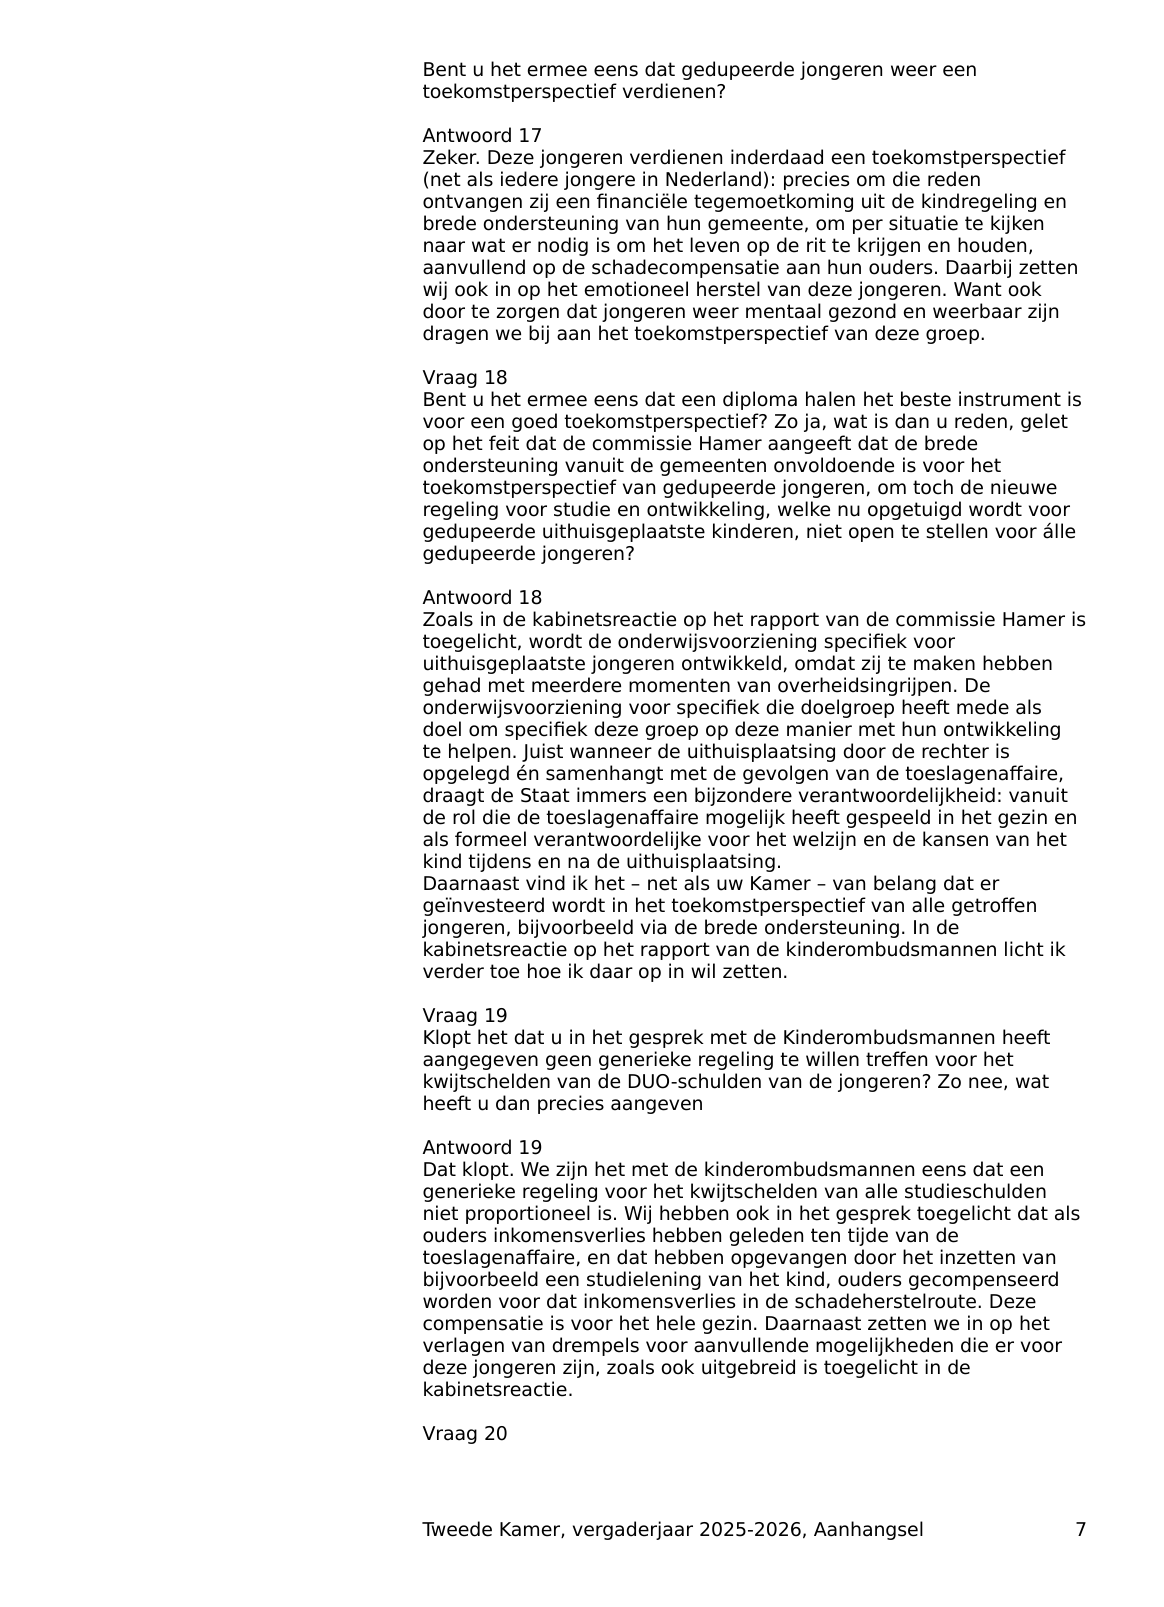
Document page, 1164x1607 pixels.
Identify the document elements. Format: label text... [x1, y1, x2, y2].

text Vraag 19 [422, 1005, 1087, 1027]
text Antwoord 19 [422, 1137, 1087, 1159]
text Vraag 18 [422, 367, 1087, 389]
text Zeker. Deze jongeren verdienen inderdaad een toekomstperspectief (net als iedere jongere in Nederland): precies om die reden ontvangen zij een financiële tegemoetkoming uit de kindregeling en brede ondersteuning van hun gemeente, om per situatie te kijken naar wat er nodig is om het leven op de rit te krijgen en houden, aanvullend op de schadecompensatie aan hun ouders. Daarbij zetten wij ook in op het emotioneel herstel van deze jongeren. Want ook door te zorgen dat jongeren weer mentaal gezond en weerbaar zijn dragen we bij aan het toekomstperspectief van deze groep. [422, 147, 1087, 345]
text Bent u het ermee eens dat gedupeerde jongeren weer een toekomstperspectief verdienen? [422, 59, 1087, 103]
text Zoals in de kabinetsreactie op het rapport van de commissie Hamer is toegelicht, wordt de onderwijsvoorziening specifiek voor uithuisgeplaatste jongeren ontwikkeld, omdat zij te maken hebben gehad met meerdere momenten van overheidsingrijpen. De onderwijsvoorziening voor specifiek die doelgroep heeft mede als doel om specifiek deze groep op deze manier met hun ontwikkeling te helpen. Juist wanneer de uithuisplaatsing door de rechter is opgelegd én samenhangt met de gevolgen van de toeslagenaffaire, draagt de Staat immers een bijzondere verantwoordelijkheid: vanuit de rol die de toeslagenaffaire mogelijk heeft gespeeld in het gezin en als formeel verantwoordelijke voor het welzijn en de kansen van het kind tijdens en na de uithuisplaatsing. [422, 609, 1087, 873]
text Antwoord 18 [422, 587, 1087, 609]
text Dat klopt. We zijn het met de kinderombudsmannen eens dat een generieke regeling voor het kwijtschelden van alle studieschulden niet proportioneel is. Wij hebben ook in het gesprek toegelicht dat als ouders inkomensverlies hebben geleden ten tijde van de toeslagenaffaire, en dat hebben opgevangen door het inzetten van bijvoorbeeld een studielening van het kind, ouders gecompenseerd worden voor dat inkomensverlies in de schadeherstelroute. Deze compensatie is voor het hele gezin. Daarnaast zetten we in op het verlagen van drempels voor aanvullende mogelijkheden die er voor deze jongeren zijn, zoals ook uitgebreid is toegelicht in de kabinetsreactie. [422, 1159, 1087, 1401]
text Vraag 20 [422, 1423, 1087, 1445]
text Daarnaast vind ik het – net als uw Kamer – van belang dat er geïnvesteerd wordt in het toekomstperspectief van alle getroffen jongeren, bijvoorbeeld via de brede ondersteuning. In de kabinetsreactie op het rapport van de kinderombudsmannen licht ik verder toe hoe ik daar op in wil zetten. [422, 873, 1087, 983]
text Antwoord 17 [422, 125, 1087, 147]
text Bent u het ermee eens dat een diploma halen het beste instrument is voor een goed toekomstperspectief? Zo ja, wat is dan u reden, gelet op het feit dat de commissie Hamer aangeeft dat de brede ondersteuning vanuit de gemeenten onvoldoende is voor het toekomstperspectief van gedupeerde jongeren, om toch de nieuwe regeling voor studie en ontwikkeling, welke nu opgetuigd wordt voor gedupeerde uithuisgeplaatste kinderen, niet open te stellen voor álle gedupeerde jongeren? [422, 389, 1087, 565]
text Klopt het dat u in het gesprek met de Kinderombudsmannen heeft aangegeven geen generieke regeling te willen treffen voor het kwijtschelden van de DUO-schulden van de jongeren? Zo nee, wat heeft u dan precies aangeven [422, 1027, 1087, 1115]
